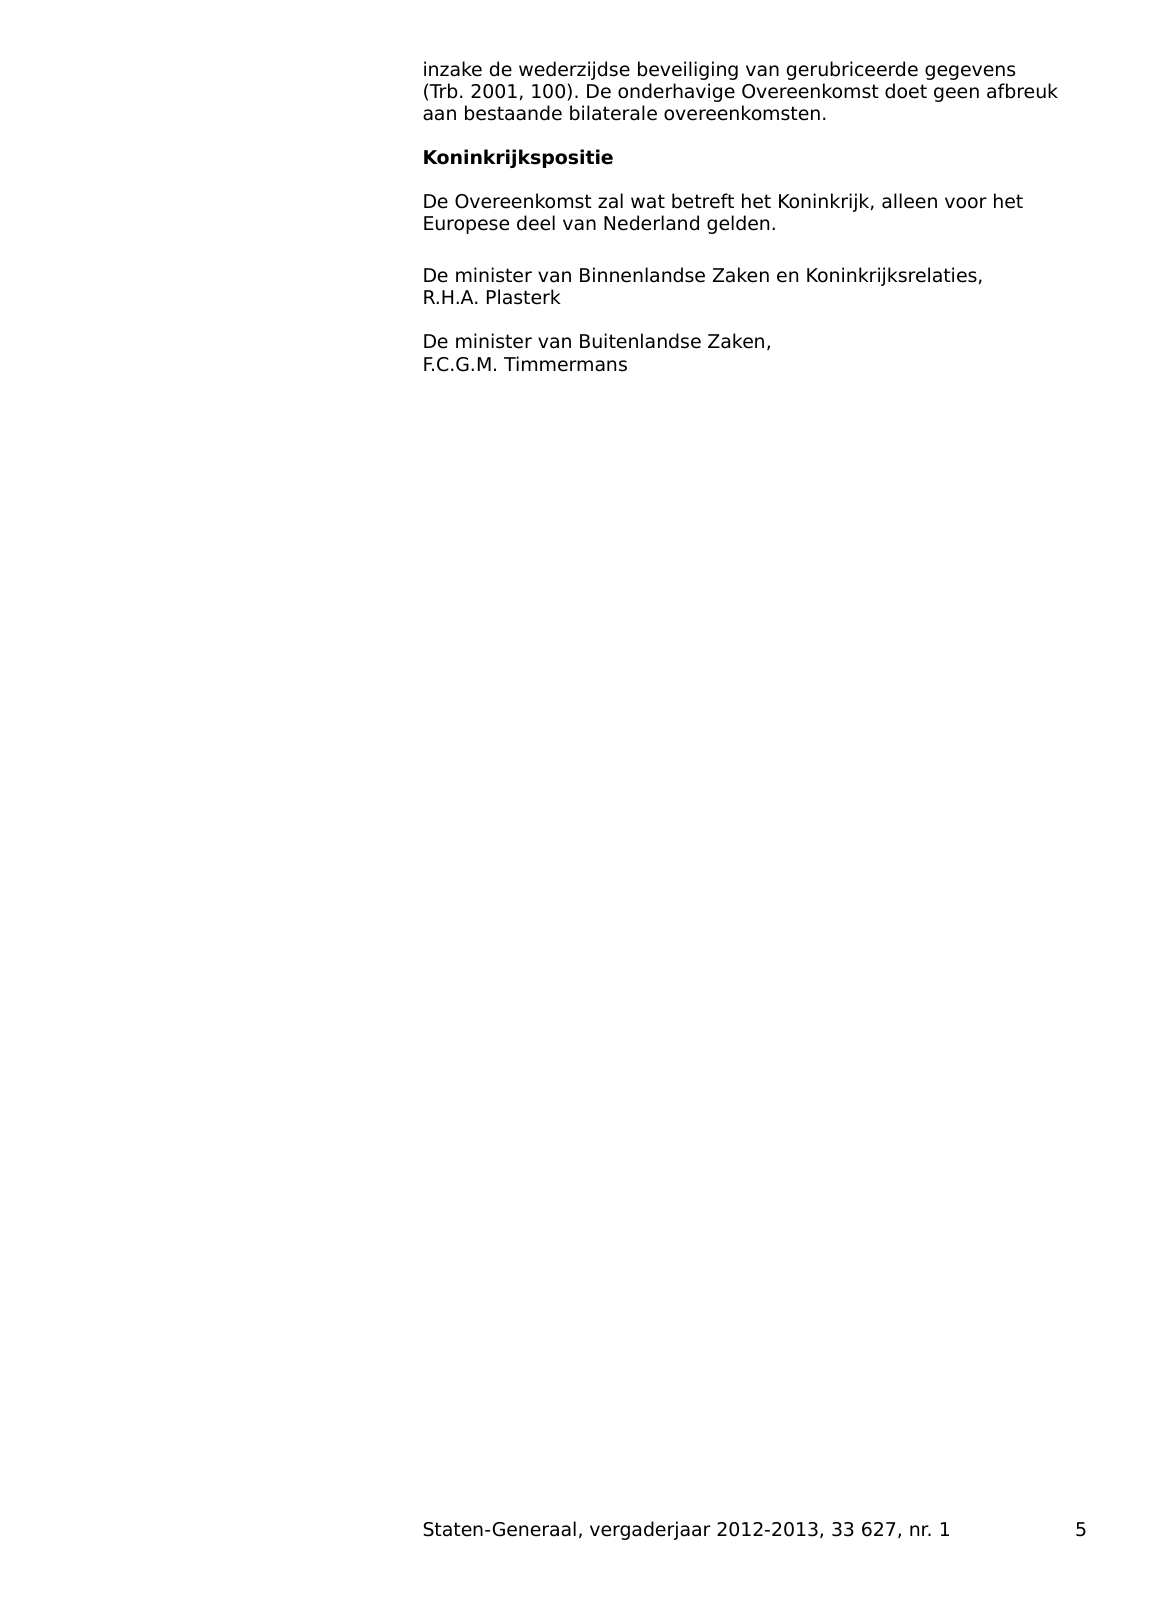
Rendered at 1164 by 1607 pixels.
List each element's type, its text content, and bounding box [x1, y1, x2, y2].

text inzake de wederzijdse beveiliging van gerubriceerde gegevens (Trb. 2001, 100). De onderhavige Overeenkomst doet geen afbreuk aan bestaande bilaterale overeenkomsten. [422, 59, 1087, 125]
subtitle Koninkrijkspositie [422, 147, 1087, 169]
text De minister van Binnenlandse Zaken en Koninkrijksrelaties, R.H.A. Plasterk [422, 265, 1087, 309]
text De Overeenkomst zal wat betreft het Koninkrijk, alleen voor het Europese deel van Nederland gelden. [422, 191, 1087, 235]
text De minister van Buitenlandse Zaken, F.C.G.M. Timmermans [422, 331, 1087, 375]
